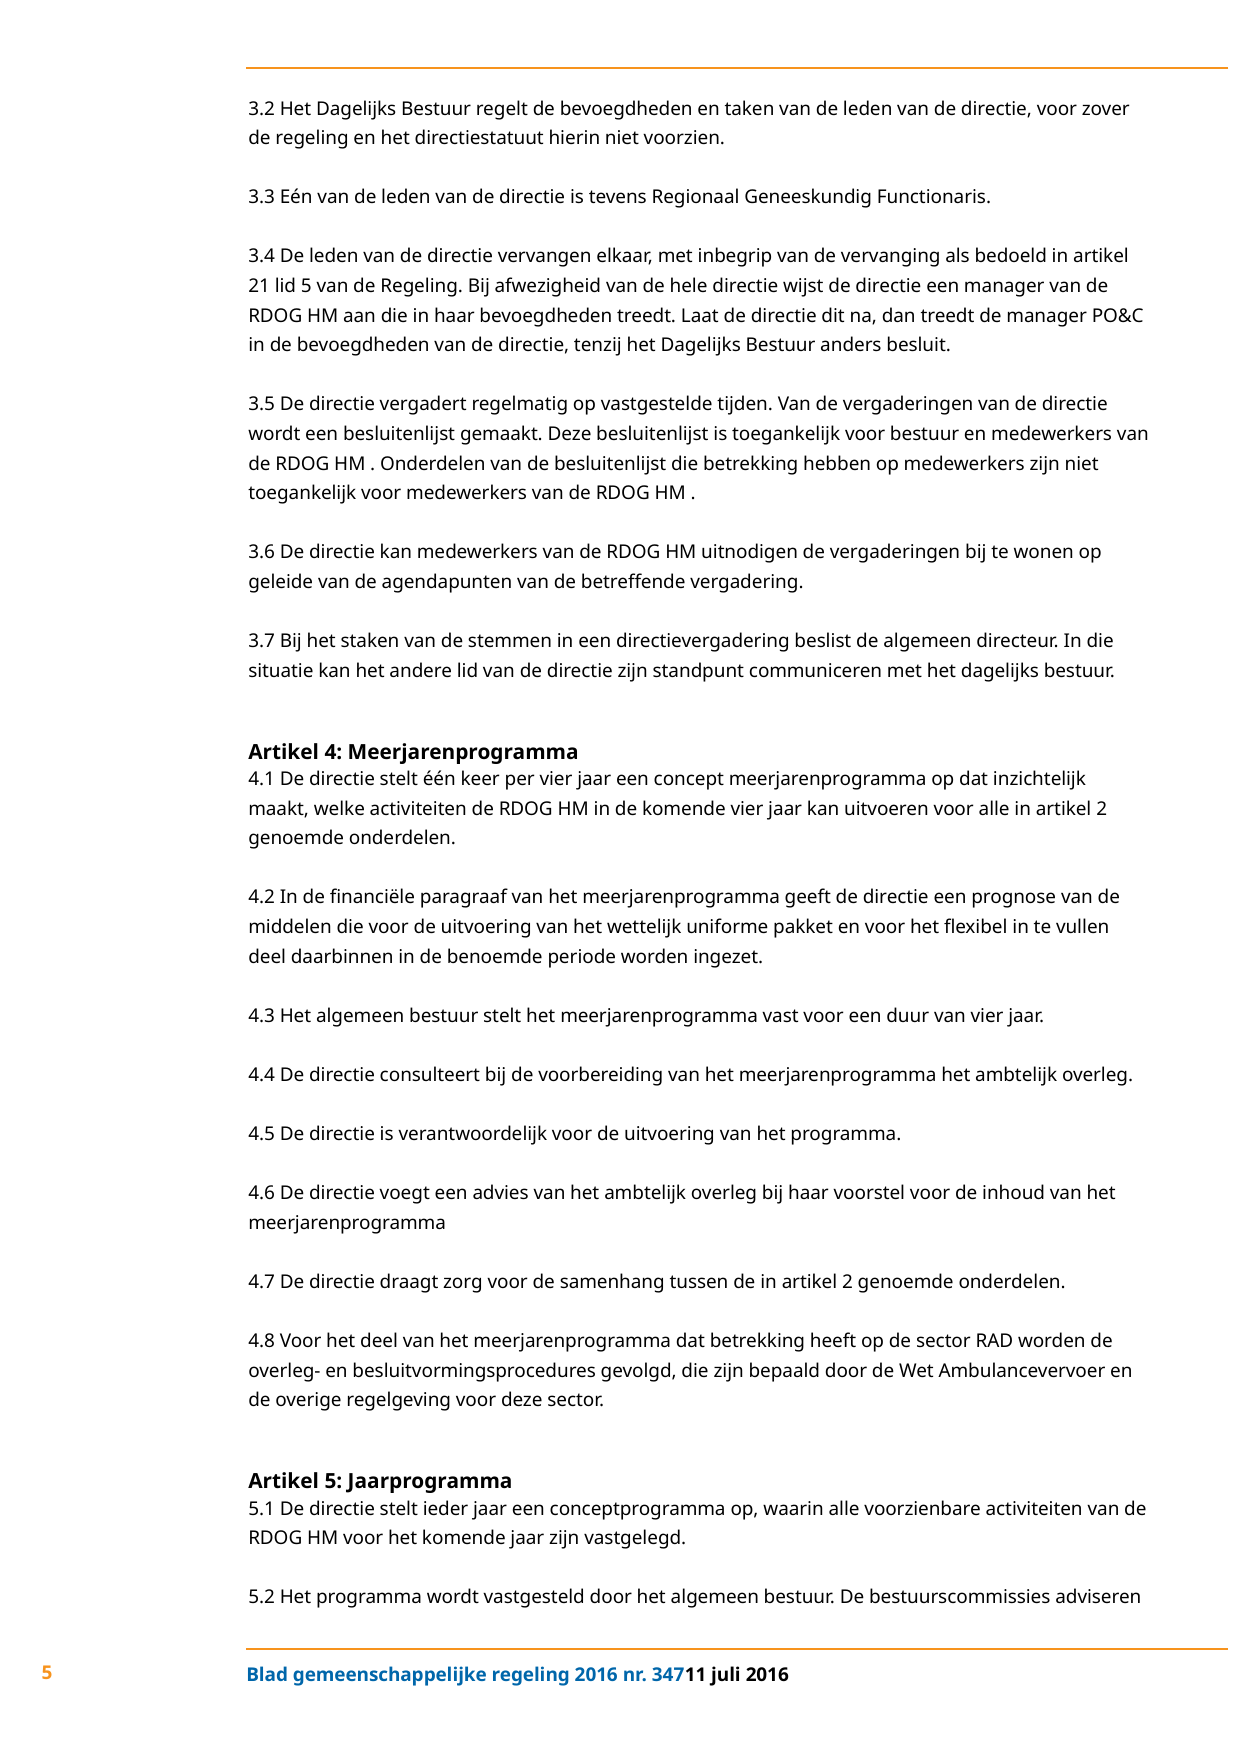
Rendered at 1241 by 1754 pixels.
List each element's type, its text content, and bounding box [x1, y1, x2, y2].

text 4.2 In de financiële paragraaf van het meerjarenprogramma geeft de directie een prognose van de middelen die voor de uitvoering van het wettelijk uniforme pakket en voor het flexibel in te vullen deel daarbinnen in de benoemde periode worden ingezet. [248, 884, 1152, 968]
text 3.5 De directie vergadert regelmatig op vastgestelde tijden. Van de vergaderingen van de directie wordt een besluitenlijst gemaakt. Deze besluitenlijst is toegankelijk voor bestuur en medewerkers van de RDOG HM . Onderdelen van de besluitenlijst die betrekking hebben op medewerkers zijn niet toegankelijk voor medewerkers van de RDOG HM . [248, 391, 1152, 505]
text 3.4 De leden van de directie vervangen elkaar, met inbegrip van de vervanging als bedoeld in artikel 21 lid 5 van de Regeling. Bij afwezigheid van de hele directie wijst de directie een manager van de RDOG HM aan die in haar bevoegdheden treedt. Laat de directie dit na, dan treedt de manager PO&C in de bevoegdheden van de directie, tenzij het Dagelijks Bestuur anders besluit. [248, 243, 1152, 357]
text 4.3 Het algemeen bestuur stelt het meerjarenprogramma vast voor een duur van vier jaar. [248, 1002, 1152, 1028]
text Artikel 5: Jaarprogramma [248, 1467, 1152, 1495]
text 3.3 Eén van de leden van de directie is tevens Regionaal Geneeskundig Functionaris. [248, 183, 1152, 209]
text 4.8 Voor het deel van het meerjarenprogramma dat betrekking heeft op de sector RAD worden de overleg- en besluitvormingsprocedures gevolgd, die zijn bepaald door de Wet Ambulancevervoer en de overige regelgeving voor deze sector. [248, 1327, 1152, 1412]
text 5.2 Het programma wordt vastgesteld door het algemeen bestuur. De bestuurscommissies adviseren [248, 1584, 1152, 1609]
text 4.1 De directie stelt één keer per vier jaar een concept meerjarenprogramma op dat inzichtelijk maakt, welke activiteiten de RDOG HM in de komende vier jaar kan uitvoeren voor alle in artikel 2 genoemde onderdelen. [248, 765, 1152, 850]
text 4.7 De directie draagt zorg voor de samenhang tussen de in artikel 2 genoemde onderdelen. [248, 1268, 1152, 1294]
text 5.1 De directie stelt ieder jaar een conceptprogramma op, waarin alle voorzienbare activiteiten van de RDOG HM voor het komende jaar zijn vastgelegd. [248, 1495, 1152, 1550]
text 4.4 De directie consulteert bij de voorbereiding van het meerjarenprogramma het ambtelijk overleg. [248, 1061, 1152, 1087]
text 3.2 Het Dagelijks Bestuur regelt de bevoegdheden en taken van de leden van de directie, voor zover de regeling en het directiestatuut hierin niet voorzien. [248, 95, 1152, 150]
text 3.7 Bij het staken van de stemmen in een directievergadering beslist de algemeen directeur. In die situatie kan het andere lid van de directie zijn standpunt communiceren met het dagelijks bestuur. [248, 627, 1152, 683]
picture [41, 47, 231, 172]
text 4.6 De directie voegt een advies van het ambtelijk overleg bij haar voorstel voor de inhoud van het meerjarenprogramma [248, 1179, 1152, 1235]
text Artikel 4: Meerjarenprogramma [248, 737, 1152, 765]
text 3.6 De directie kan medewerkers van de RDOG HM uitnodigen de vergaderingen bij te wonen op geleide van de agendapunten van de betreffende vergadering. [248, 538, 1152, 594]
text 4.5 De directie is verantwoordelijk voor de uitvoering van het programma. [248, 1120, 1152, 1146]
